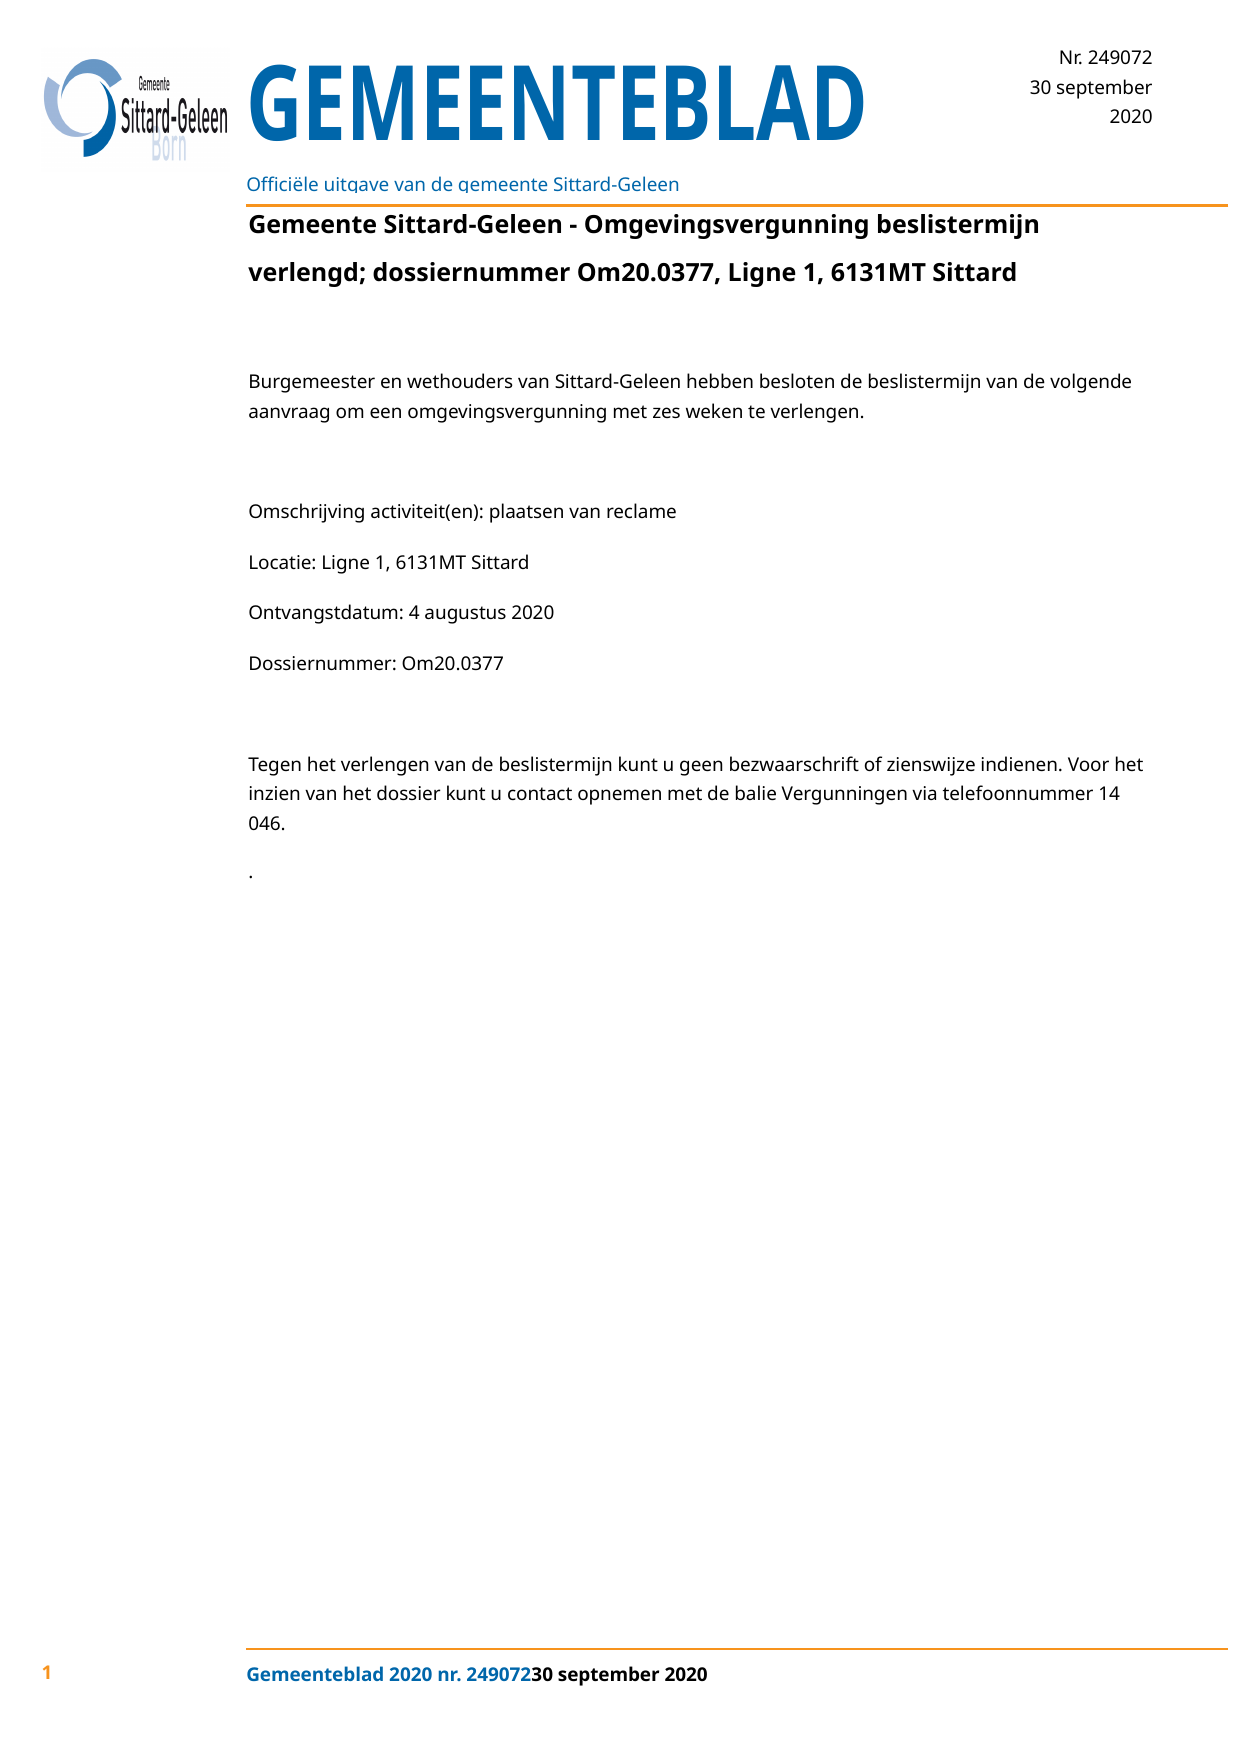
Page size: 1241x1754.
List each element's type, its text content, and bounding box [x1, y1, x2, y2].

text Ontvangstdatum: 4 augustus 2020 [248, 599, 1152, 625]
text Dossiernummer: Om20.0377 [248, 650, 1152, 676]
text Omschrijving activiteit(en): plaatsen van reclame [248, 499, 1152, 524]
text . [248, 858, 1152, 883]
text Tegen het verlengen van de beslistermijn kunt u geen bezwaarschrift of zienswijze indienen. Voor het inzien van het dossier kunt u contact opnemen met de balie Vergunningen via telefoonnummer 14 046. [248, 751, 1152, 836]
text Gemeente Sittard-Geleen - Omgevingsvergunning beslistermijn verlengd; dossiernummer Om20.0377, Ligne 1, 6131MT Sittard [248, 207, 1152, 288]
picture [41, 47, 231, 172]
text Burgemeester en wethouders van Sittard-Geleen hebben besloten de beslistermijn van de volgende aanvraag om een omgevingsvergunning met zes weken te verlengen. [248, 368, 1152, 424]
text Locatie: Ligne 1, 6131MT Sittard [248, 549, 1152, 575]
